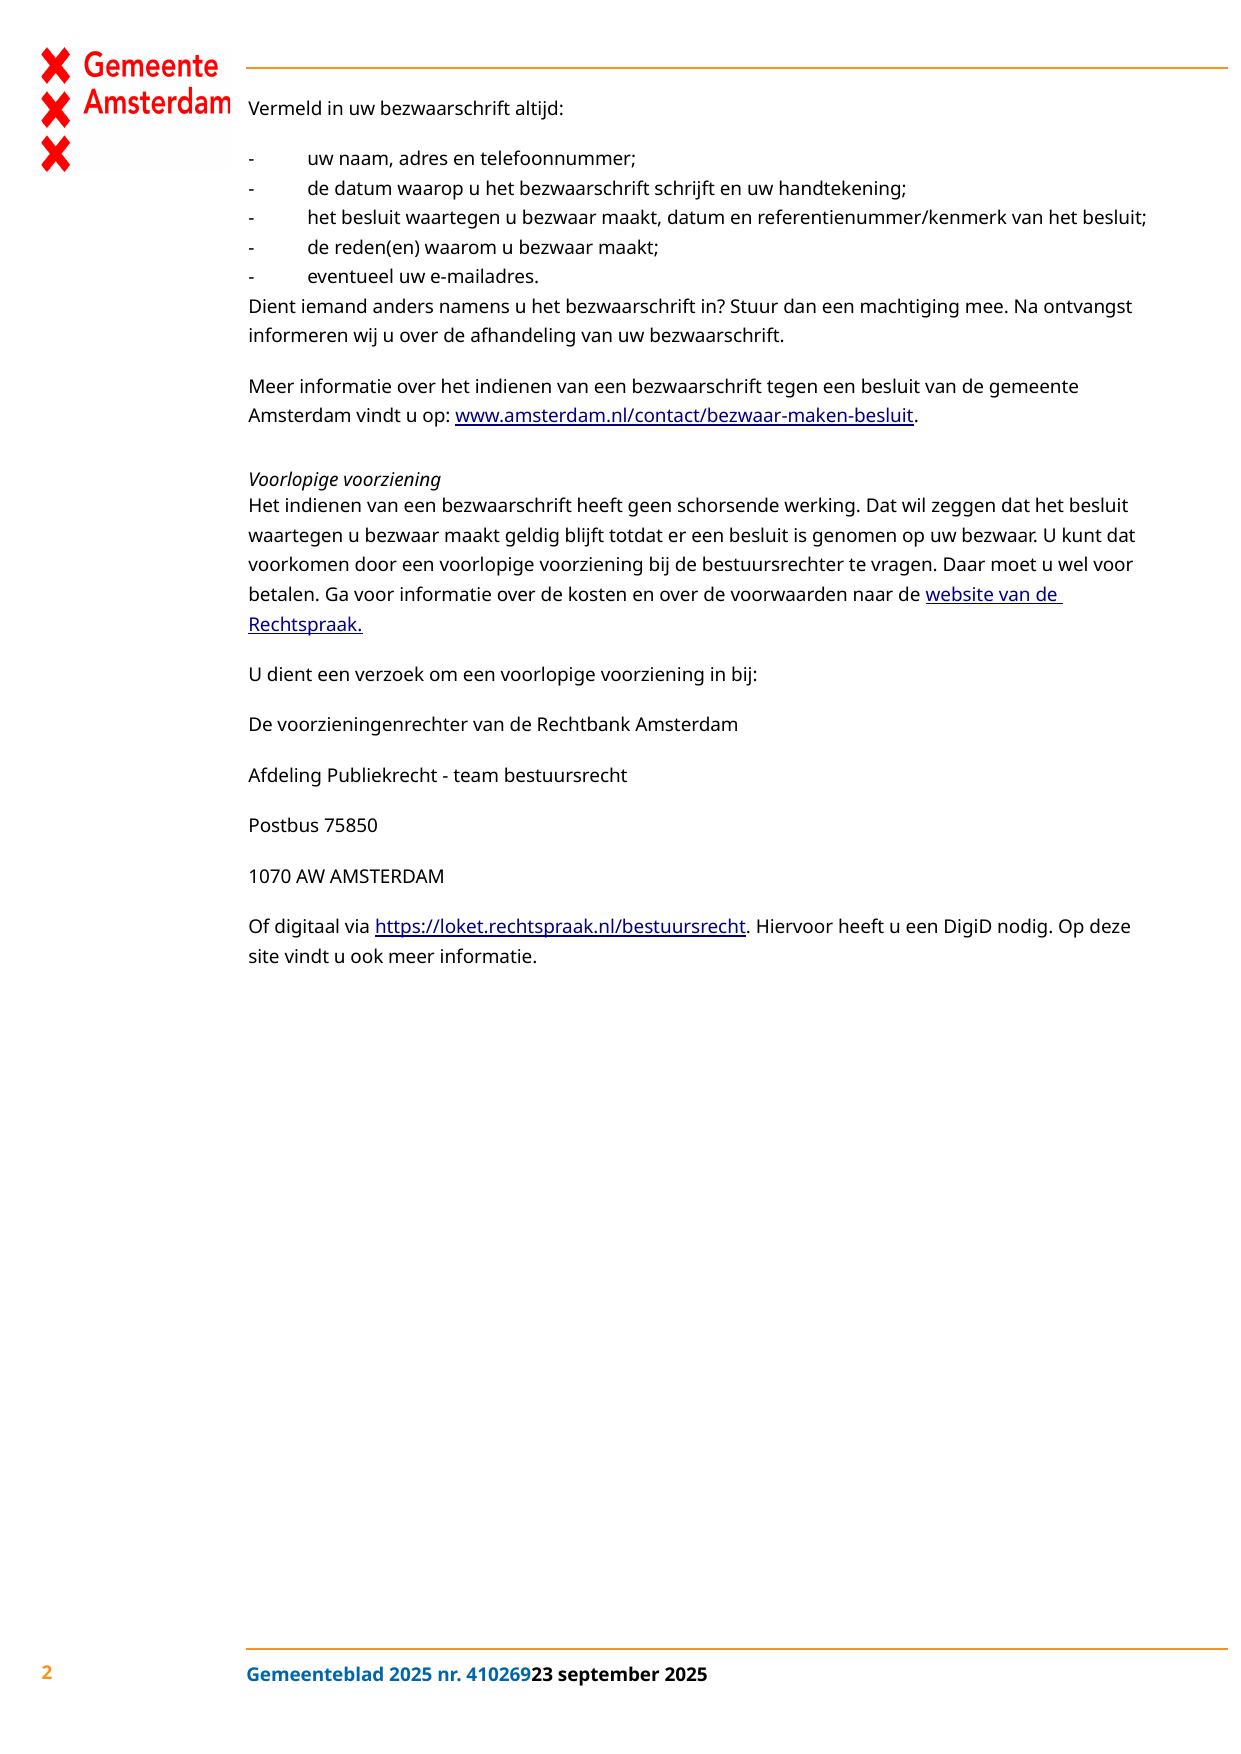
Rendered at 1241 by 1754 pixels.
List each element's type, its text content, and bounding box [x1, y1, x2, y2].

text Voorlopige voorziening [248, 467, 1152, 492]
text Dient iemand anders namens u het bezwaarschrift in? Stuur dan een machtiging mee. Na ontvangst informeren wij u over de afhandeling van uw bezwaarschrift. [248, 293, 1152, 348]
text Afdeling Publiekrecht - team bestuursrecht [248, 762, 1152, 788]
text Meer informatie over het indienen van een bezwaarschrift tegen een besluit van de gemeente Amsterdam vindt u op: www.amsterdam.nl/contact/bezwaar-maken-besluit. [248, 373, 1152, 428]
text Of digitaal via https://loket.rechtspraak.nl/bestuursrecht. Hiervoor heeft u een DigiD nodig. Op deze site vindt u ook meer informatie. [248, 913, 1152, 968]
picture [41, 47, 231, 172]
text De voorzieningenrechter van de Rechtbank Amsterdam [248, 712, 1152, 737]
list het besluit waartegen u bezwaar maakt, datum en referentienummer/kenmerk van het besluit; [248, 204, 1152, 230]
list eventueel uw e-mailadres. [248, 263, 1152, 289]
text 1070 AW AMSTERDAM [248, 863, 1152, 888]
list uw naam, adres en telefoonnummer; [248, 145, 1152, 171]
text Vermeld in uw bezwaarschrift altijd: [248, 95, 1152, 121]
text U dient een verzoek om een voorlopige voorziening in bij: [248, 661, 1152, 687]
list de reden(en) waarom u bezwaar maakt; [248, 234, 1152, 260]
list de datum waarop u het bezwaarschrift schrijft en uw handtekening; [248, 175, 1152, 201]
text Postbus 75850 [248, 812, 1152, 838]
text Het indienen van een bezwaarschrift heeft geen schorsende werking. Dat wil zeggen dat het besluit waartegen u bezwaar maakt geldig blijft totdat er een besluit is genomen op uw bezwaar. U kunt dat voorkomen door een voorlopige voorziening bij de bestuursrechter te vragen. Daar moet u wel voor betalen. Ga voor informatie over de kosten en over de voorwaarden naar de website van de Rechtspraak. [248, 492, 1152, 636]
